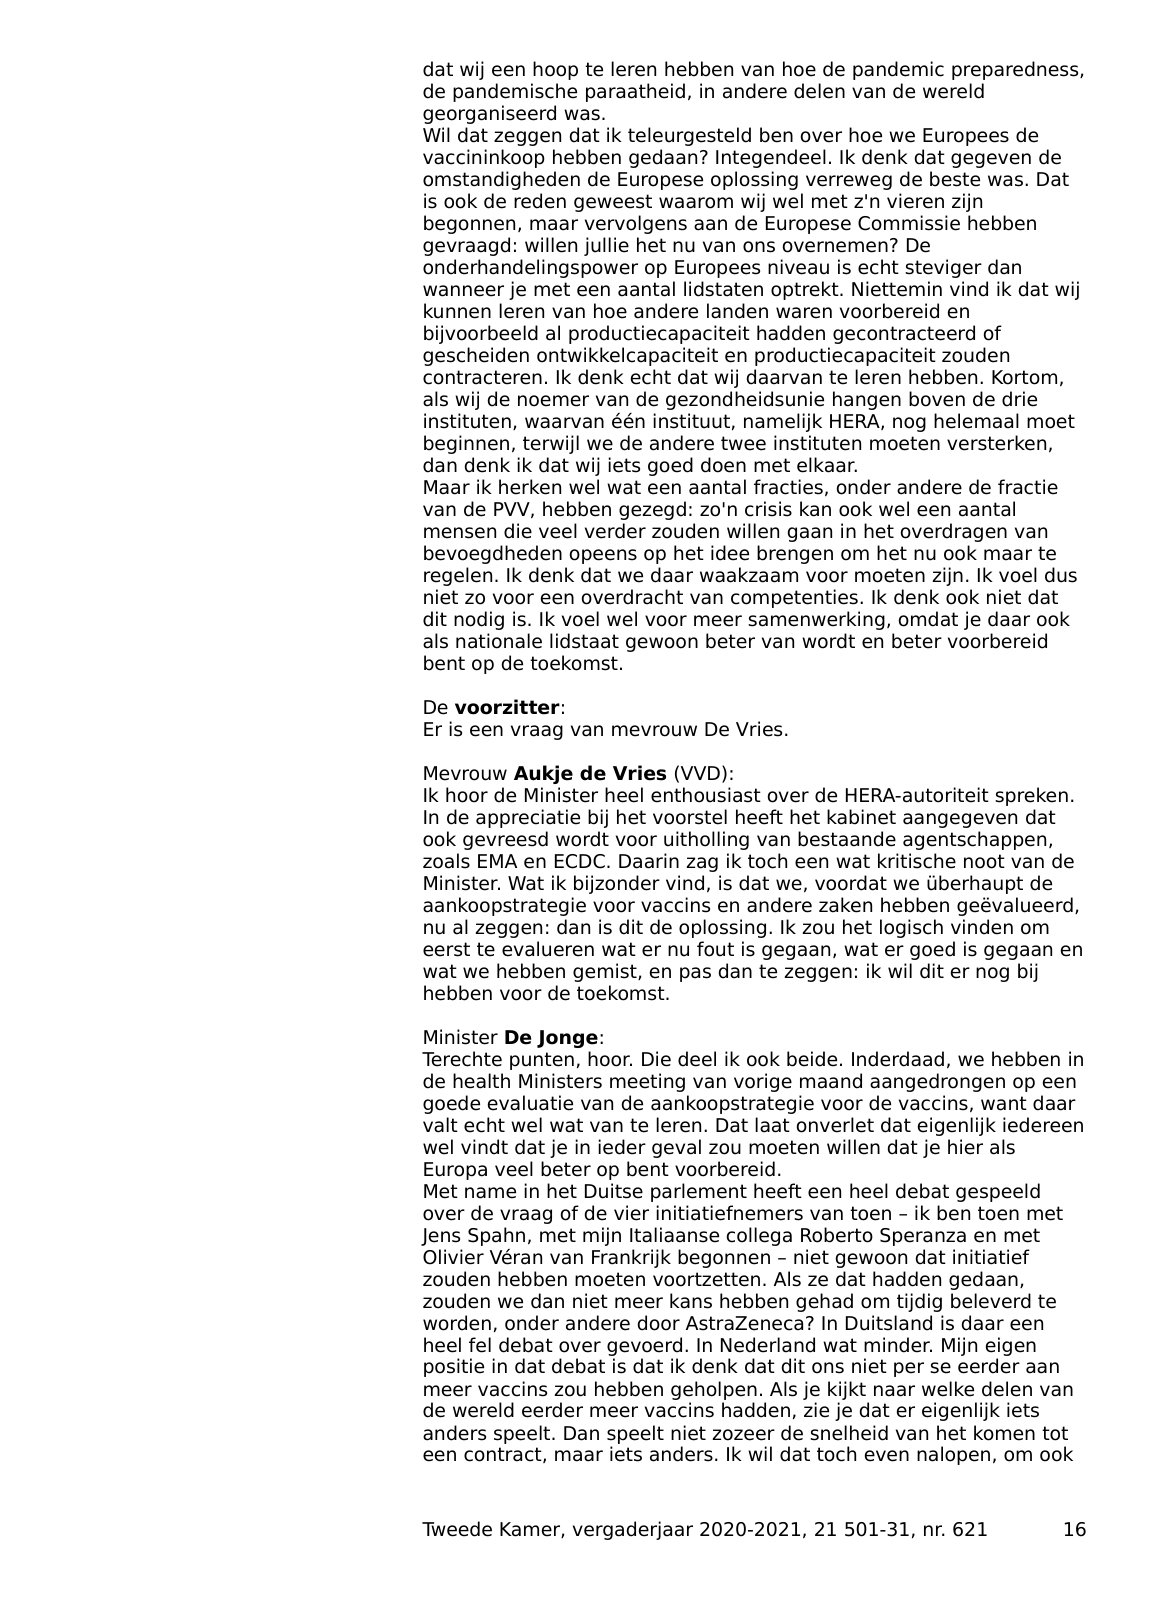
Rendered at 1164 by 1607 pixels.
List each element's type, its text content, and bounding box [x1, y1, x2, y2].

text Er is een vraag van mevrouw De Vries. [422, 719, 1087, 741]
text Met name in het Duitse parlement heeft een heel debat gespeeld over de vraag of de vier initiatiefnemers van toen – ik ben toen met Jens Spahn, met mijn Italiaanse collega Roberto Speranza en met Olivier Véran van Frankrijk begonnen – niet gewoon dat initiatief zouden hebben moeten voortzetten. Als ze dat hadden gedaan, zouden we dan niet meer kans hebben gehad om tijdig beleverd te worden, onder andere door AstraZeneca? In Duitsland is daar een heel fel debat over gevoerd. In Nederland wat minder. Mijn eigen positie in dat debat is dat ik denk dat dit ons niet per se eerder aan meer vaccins zou hebben geholpen. Als je kijkt naar welke delen van de wereld eerder meer vaccins hadden, zie je dat er eigenlijk iets anders speelt. Dan speelt niet zozeer de snelheid van het komen tot een contract, maar iets anders. Ik wil dat toch even nalopen, om ook [422, 1181, 1087, 1466]
text De voorzitter: [422, 697, 1087, 719]
text Wil dat zeggen dat ik teleurgesteld ben over hoe we Europees de vaccininkoop hebben gedaan? Integendeel. Ik denk dat gegeven de omstandigheden de Europese oplossing verreweg de beste was. Dat is ook de reden geweest waarom wij wel met z'n vieren zijn begonnen, maar vervolgens aan de Europese Commissie hebben gevraagd: willen jullie het nu van ons overnemen? De onderhandelingspower op Europees niveau is echt steviger dan wanneer je met een aantal lidstaten optrekt. Niettemin vind ik dat wij kunnen leren van hoe andere landen waren voorbereid en bijvoorbeeld al productiecapaciteit hadden gecontracteerd of gescheiden ontwikkelcapaciteit en productiecapaciteit zouden contracteren. Ik denk echt dat wij daarvan te leren hebben. Kortom, als wij de noemer van de gezondheidsunie hangen boven de drie instituten, waarvan één instituut, namelijk HERA, nog helemaal moet beginnen, terwijl we de andere twee instituten moeten versterken, dan denk ik dat wij iets goed doen met elkaar. [422, 125, 1087, 477]
text Mevrouw Aukje de Vries (VVD): [422, 763, 1087, 785]
text Minister De Jonge: [422, 1027, 1087, 1049]
text Maar ik herken wel wat een aantal fracties, onder andere de fractie van de PVV, hebben gezegd: zo'n crisis kan ook wel een aantal mensen die veel verder zouden willen gaan in het overdragen van bevoegdheden opeens op het idee brengen om het nu ook maar te regelen. Ik denk dat we daar waakzaam voor moeten zijn. Ik voel dus niet zo voor een overdracht van competenties. Ik denk ook niet dat dit nodig is. Ik voel wel voor meer samenwerking, omdat je daar ook als nationale lidstaat gewoon beter van wordt en beter voorbereid bent op de toekomst. [422, 477, 1087, 674]
text Terechte punten, hoor. Die deel ik ook beide. Inderdaad, we hebben in de health Ministers meeting van vorige maand aangedrongen op een goede evaluatie van de aankoopstrategie voor de vaccins, want daar valt echt wel wat van te leren. Dat laat onverlet dat eigenlijk iedereen wel vindt dat je in ieder geval zou moeten willen dat je hier als Europa veel beter op bent voorbereid. [422, 1049, 1087, 1181]
text Ik hoor de Minister heel enthousiast over de HERA-autoriteit spreken. In de appreciatie bij het voorstel heeft het kabinet aangegeven dat ook gevreesd wordt voor uitholling van bestaande agentschappen, zoals EMA en ECDC. Daarin zag ik toch een wat kritische noot van de Minister. Wat ik bijzonder vind, is dat we, voordat we überhaupt de aankoopstrategie voor vaccins en andere zaken hebben geëvalueerd, nu al zeggen: dan is dit de oplossing. Ik zou het logisch vinden om eerst te evalueren wat er nu fout is gegaan, wat er goed is gegaan en wat we hebben gemist, en pas dan te zeggen: ik wil dit er nog bij hebben voor de toekomst. [422, 785, 1087, 1004]
text dat wij een hoop te leren hebben van hoe de pandemic preparedness, de pandemische paraatheid, in andere delen van de wereld georganiseerd was. [422, 59, 1087, 125]
